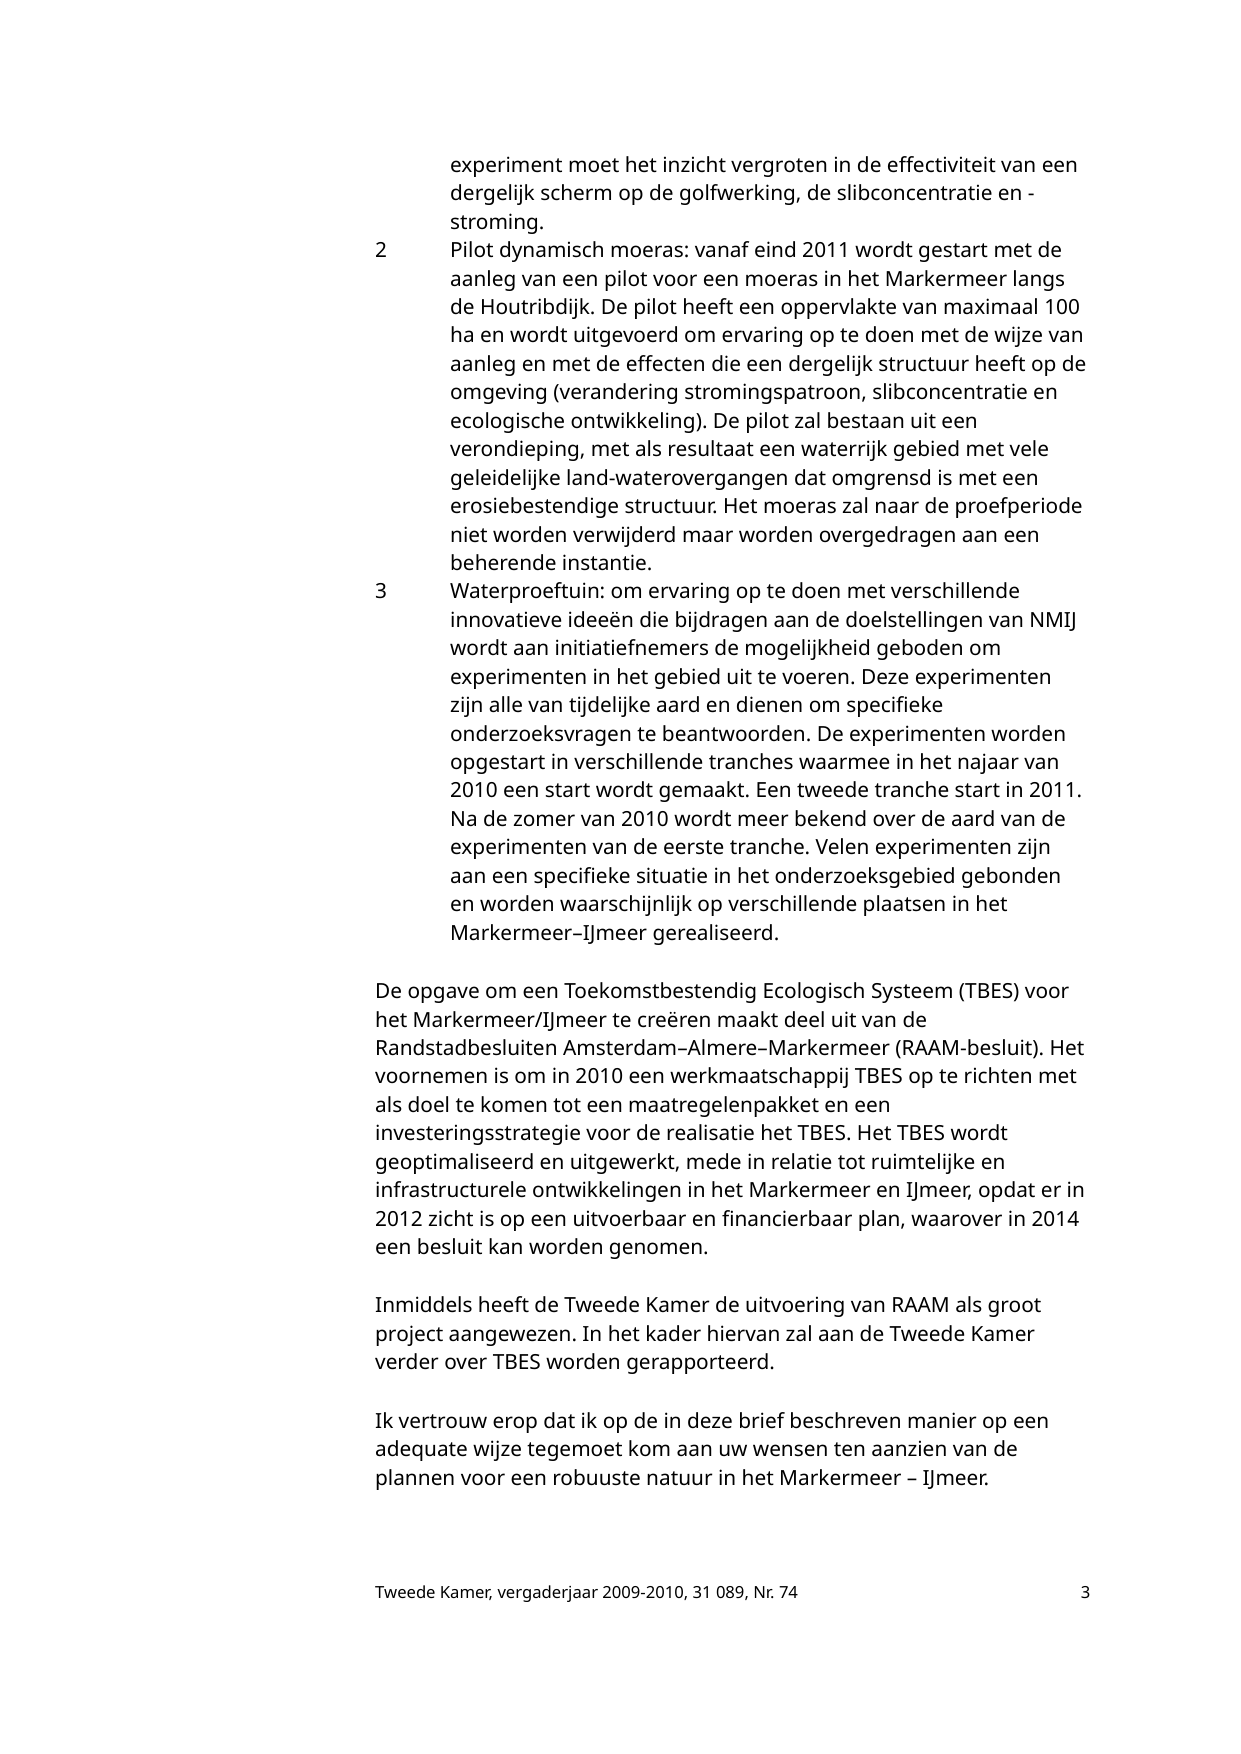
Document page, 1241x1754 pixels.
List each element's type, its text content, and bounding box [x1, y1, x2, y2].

list Pilot dynamisch moeras: vanaf eind 2011 wordt gestart met de aanleg van een pilot voor een moeras in het Markermeer langs de Houtribdijk. De pilot heeft een oppervlakte van maximaal 100 ha en wordt uitgevoerd om ervaring op te doen met de wijze van aanleg en met de effecten die een dergelijk structuur heeft op de omgeving (verandering stromingspatroon, slibconcentratie en ecologische ontwikkeling). De pilot zal bestaan uit een verondieping, met als resultaat een waterrijk gebied met vele geleidelijke land-waterovergangen dat omgrensd is met een erosiebestendige structuur. Het moeras zal naar de proefperiode niet worden verwijderd maar worden overgedragen aan een beherende instantie. [375, 235, 1090, 577]
list experiment moet het inzicht vergroten in de effectiviteit van een dergelijk scherm op de golfwerking, de slibconcentratie en -stroming. [375, 150, 1090, 235]
text Inmiddels heeft de Tweede Kamer de uitvoering van RAAM als groot project aangewezen. In het kader hiervan zal aan de Tweede Kamer verder over TBES worden gerapporteerd. [375, 1291, 1090, 1376]
text Ik vertrouw erop dat ik op de in deze brief beschreven manier op een adequate wijze tegemoet kom aan uw wensen ten aanzien van de plannen voor een robuuste natuur in het Markermeer – IJmeer. [375, 1406, 1090, 1491]
list Waterproeftuin: om ervaring op te doen met verschillende innovatieve ideeën die bijdragen aan de doelstellingen van NMIJ wordt aan initiatiefnemers de mogelijkheid geboden om experimenten in het gebied uit te voeren. Deze experimenten zijn alle van tijdelijke aard en dienen om specifieke onderzoeksvragen te beantwoorden. De experimenten worden opgestart in verschillende tranches waarmee in het najaar van 2010 een start wordt gemaakt. Een tweede tranche start in 2011. Na de zomer van 2010 wordt meer bekend over de aard van de experimenten van de eerste tranche. Velen experimenten zijn aan een specifieke situatie in het onderzoeksgebied gebonden en worden waarschijnlijk op verschillende plaatsen in het Markermeer–IJmeer gerealiseerd. [375, 577, 1090, 946]
text De opgave om een Toekomstbestendig Ecologisch Systeem (TBES) voor het Markermeer/IJmeer te creëren maakt deel uit van de Randstadbesluiten Amsterdam–Almere–Markermeer (RAAM-besluit). Het voornemen is om in 2010 een werkmaatschappij TBES op te richten met als doel te komen tot een maatregelenpakket en een investeringsstrategie voor de realisatie het TBES. Het TBES wordt geoptimaliseerd en uitgewerkt, mede in relatie tot ruimtelijke en infrastructurele ontwikkelingen in het Markermeer en IJmeer, opdat er in 2012 zicht is op een uitvoerbaar en financierbaar plan, waarover in 2014 een besluit kan worden genomen. [375, 976, 1090, 1261]
